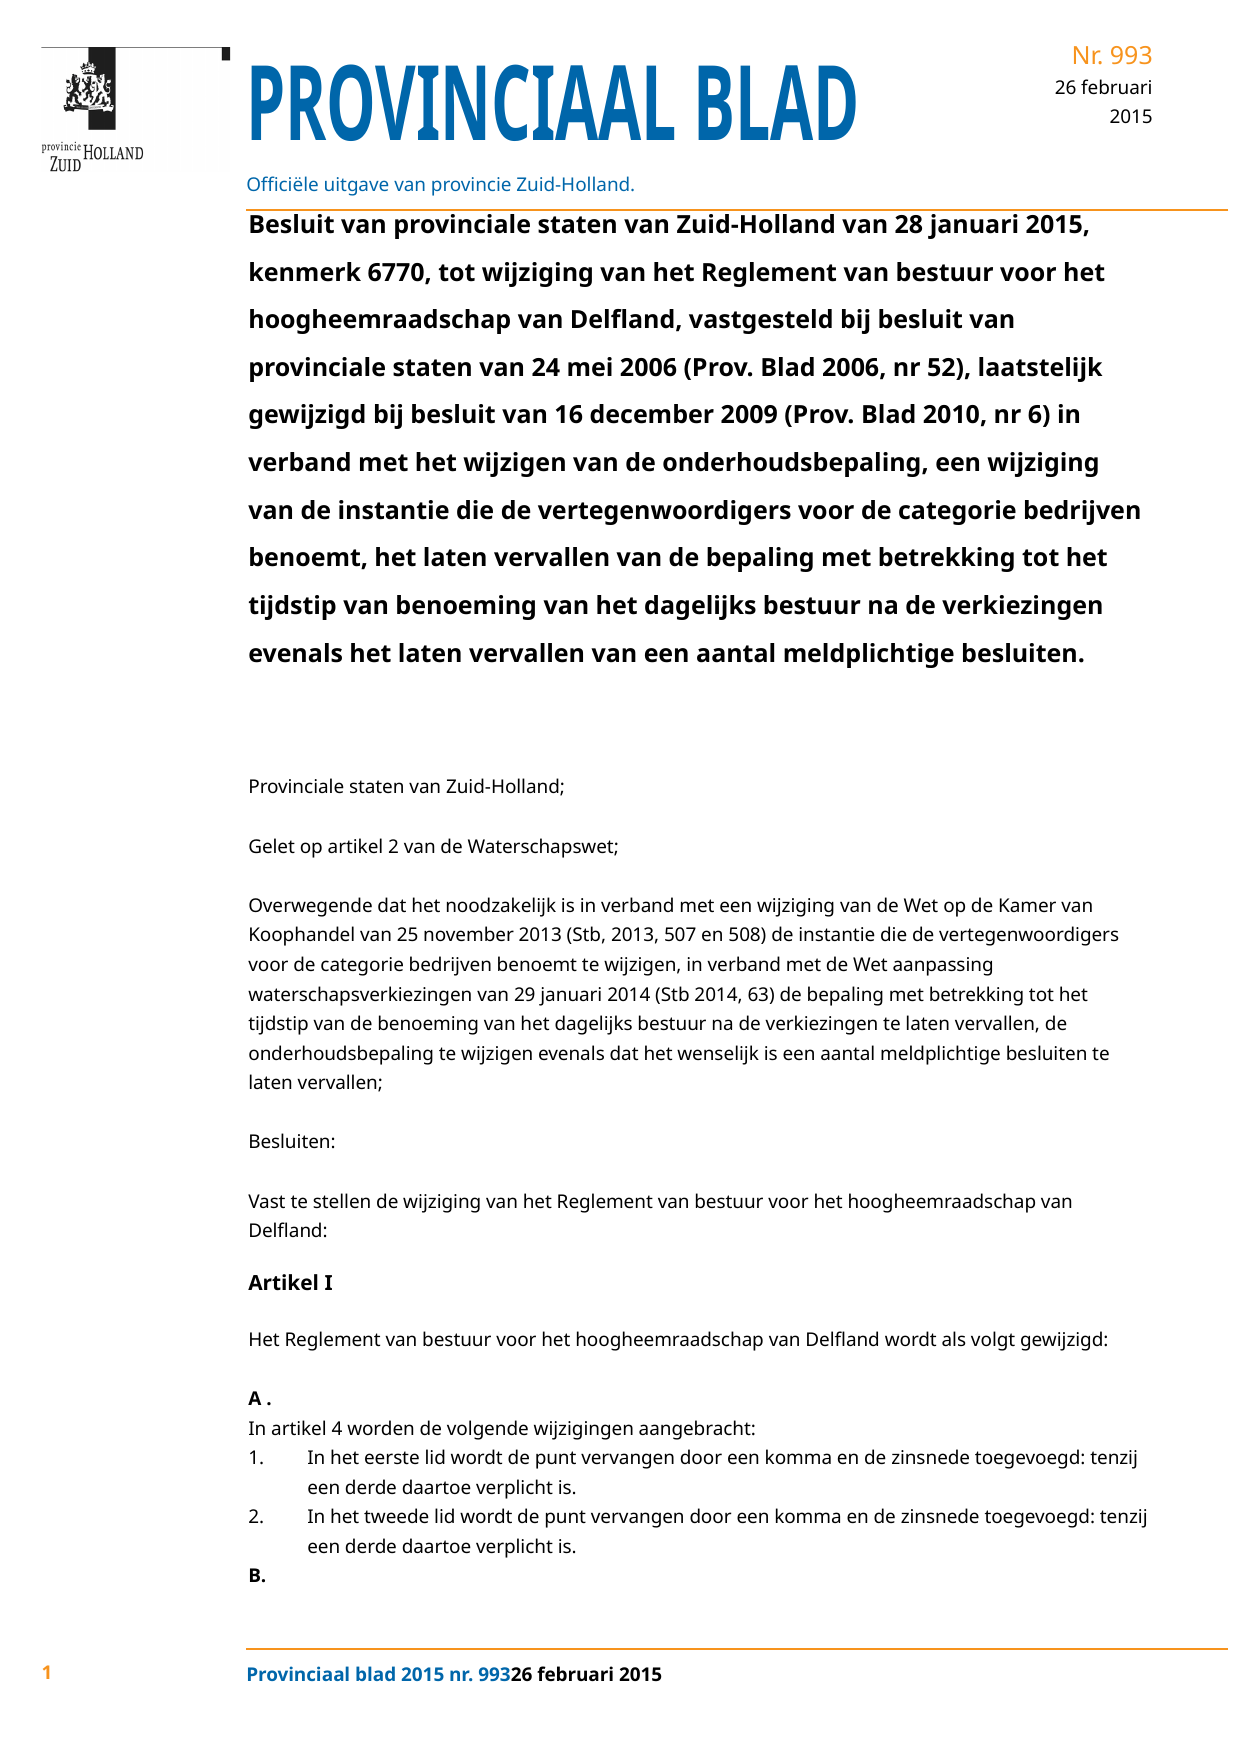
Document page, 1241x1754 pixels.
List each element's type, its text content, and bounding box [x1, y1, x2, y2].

text B. [248, 1563, 1152, 1588]
text Het Reglement van bestuur voor het hoogheemraadschap van Delfland wordt als volgt gewijzigd: [248, 1326, 1152, 1352]
text A . [248, 1385, 1152, 1411]
text Besluit van provinciale staten van Zuid-Holland van 28 januari 2015, kenmerk 6770, tot wijziging van het Reglement van bestuur voor het hoogheemraadschap van Delfland, vastgesteld bij besluit van provinciale staten van 24 mei 2006 (Prov. Blad 2006, nr 52), laatstelijk gewijzigd bij besluit van 16 december 2009 (Prov. Blad 2010, nr 6) in verband met het wijzigen van de onderhoudsbepaling, een wijziging van de instantie die de vertegenwoordigers voor de categorie bedrijven benoemt, het laten vervallen van de bepaling met betrekking tot het tijdstip van benoeming van het dagelijks bestuur na de verkiezingen evenals het laten vervallen van een aantal meldplichtige besluiten. [248, 211, 1152, 669]
text Overwegende dat het noodzakelijk is in verband met een wijziging van de Wet op de Kamer van Koophandel van 25 november 2013 (Stb, 2013, 507 en 508) de instantie die de vertegenwoordigers voor de categorie bedrijven benoemt te wijzigen, in verband met de Wet aanpassing waterschapsverkiezingen van 29 januari 2014 (Stb 2014, 63) de bepaling met betrekking tot het tijdstip van de benoeming van het dagelijks bestuur na de verkiezingen te laten vervallen, de onderhoudsbepaling te wijzigen evenals dat het wenselijk is een aantal meldplichtige besluiten te laten vervallen; [248, 892, 1152, 1095]
text Gelet op artikel 2 van de Waterschapswet; [248, 833, 1152, 859]
text Provinciale staten van Zuid-Holland; [248, 774, 1152, 799]
text Besluiten: [248, 1129, 1152, 1154]
text Vast te stellen de wijziging van het Reglement van bestuur voor het hoogheemraadschap van Delfland: [248, 1188, 1152, 1243]
text In artikel 4 worden de volgende wijzigingen aangebracht: [248, 1415, 1152, 1440]
text Artikel I [248, 1268, 1152, 1296]
list In het tweede lid wordt de punt vervangen door een komma en de zinsnede toegevoegd: tenzij een derde daartoe verplicht is. [248, 1503, 1152, 1559]
picture [41, 47, 231, 172]
list In het eerste lid wordt de punt vervangen door een komma en de zinsnede toegevoegd: tenzij een derde daartoe verplicht is. [248, 1444, 1152, 1499]
